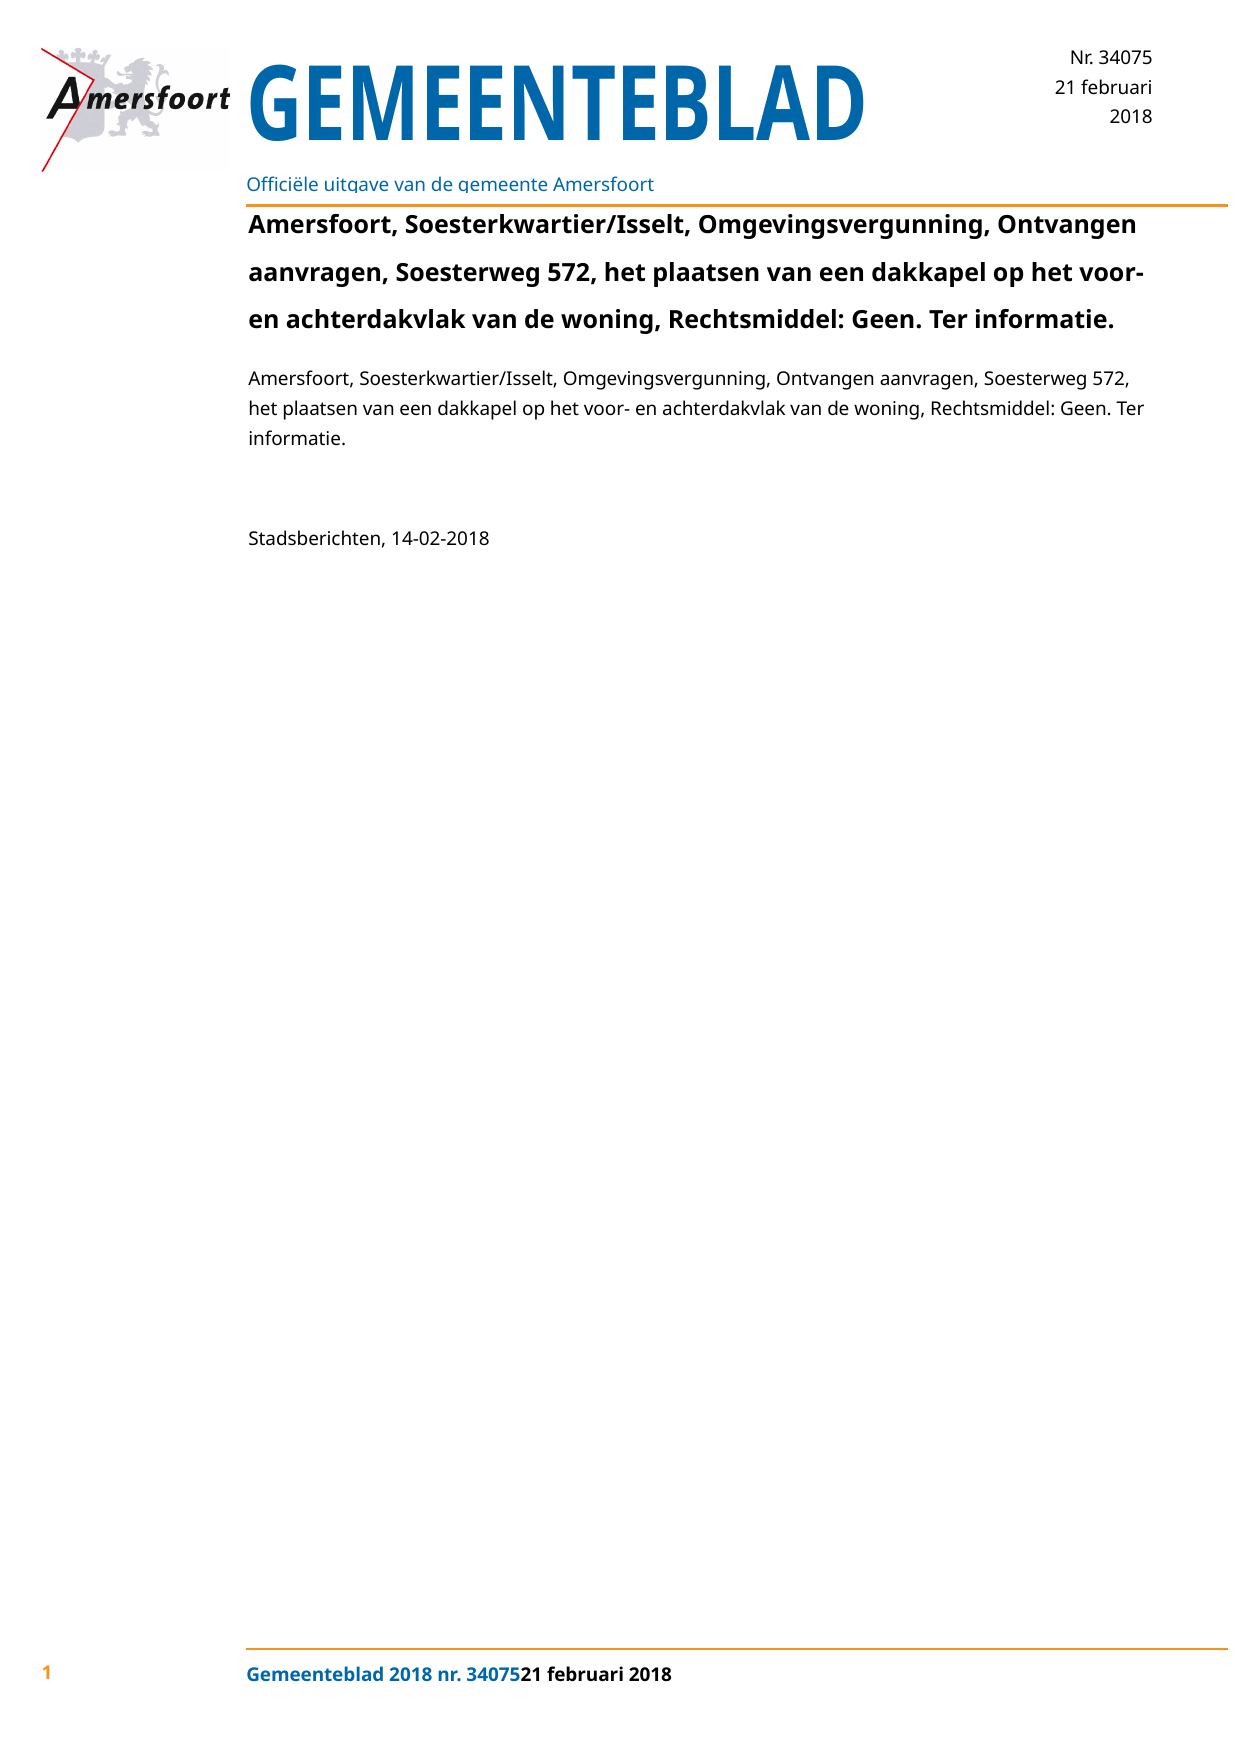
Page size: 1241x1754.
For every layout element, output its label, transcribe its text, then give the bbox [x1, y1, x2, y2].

text Stadsberichten, 14-02-2018 [248, 526, 1152, 551]
picture [41, 47, 231, 172]
text Amersfoort, Soesterkwartier/Isselt, Omgevingsvergunning, Ontvangen aanvragen, Soesterweg 572, het plaatsen van een dakkapel op het voor- en achterdakvlak van de woning, Rechtsmiddel: Geen. Ter informatie. [248, 207, 1152, 336]
text Amersfoort, Soesterkwartier/Isselt, Omgevingsvergunning, Ontvangen aanvragen, Soesterweg 572, het plaatsen van een dakkapel op het voor- en achterdakvlak van de woning, Rechtsmiddel: Geen. Ter informatie. [248, 366, 1152, 450]
